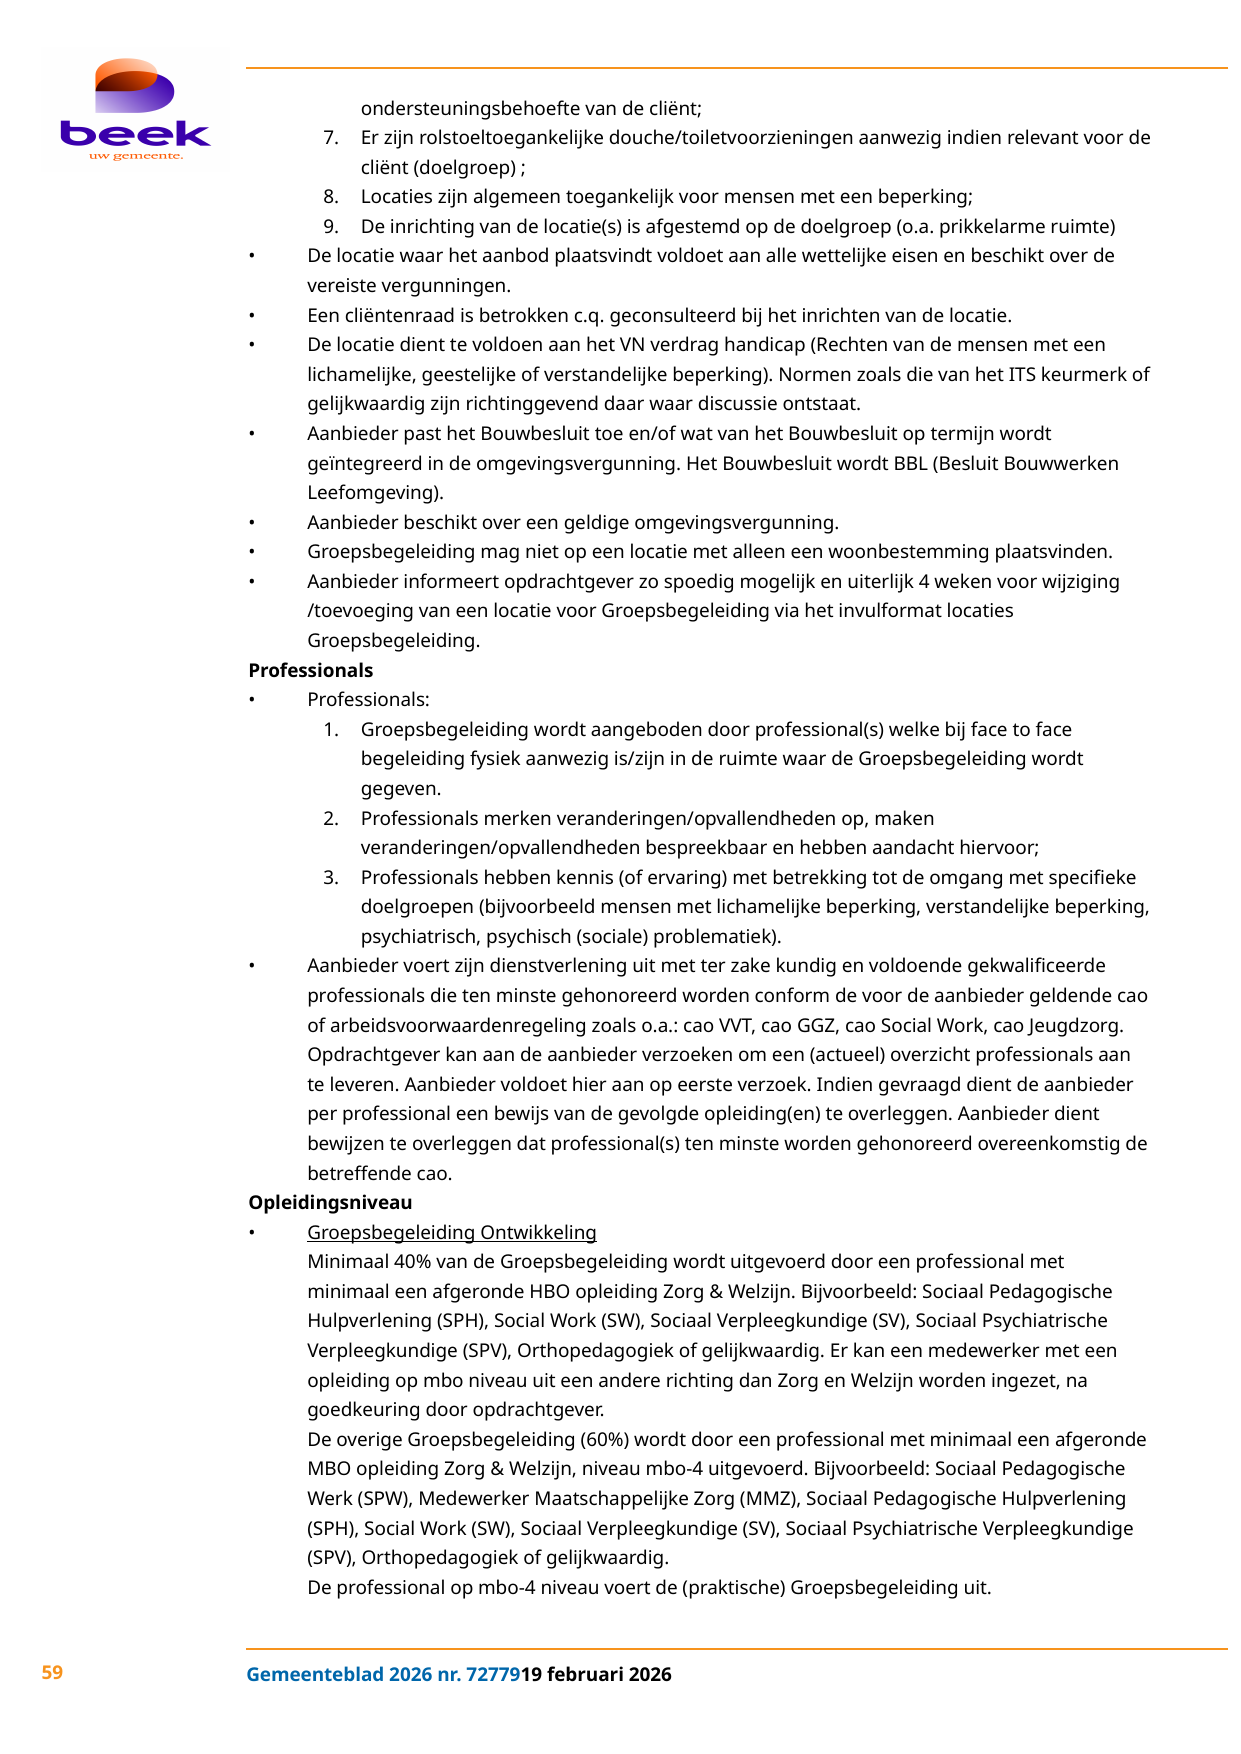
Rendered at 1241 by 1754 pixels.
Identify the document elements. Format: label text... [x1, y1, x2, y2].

text Professionals [248, 657, 1152, 683]
list Minimaal 40% van de Groepsbegeleiding wordt uitgevoerd door een professional met minimaal een afgeronde HBO opleiding Zorg & Welzijn. Bijvoorbeeld: Sociaal Pedagogische Hulpverlening (SPH), Social Work (SW), Sociaal Verpleegkundige (SV), Sociaal Psychiatrische Verpleegkundige (SPV), Orthopedagogiek of gelijkwaardig. Er kan een medewerker met een opleiding op mbo niveau uit een andere richting dan Zorg en Welzijn worden ingezet, na goedkeuring door opdrachtgever. [248, 1248, 1152, 1422]
list De professional op mbo-4 niveau voert de (praktische) Groepsbegeleiding uit. [248, 1574, 1152, 1600]
list Aanbieder voert zijn dienstverlening uit met ter zake kundig en voldoende gekwalificeerde professionals die ten minste gehonoreerd worden conform de voor de aanbieder geldende cao of arbeidsvoorwaardenregeling zoals o.a.: cao VVT, cao GGZ, cao Social Work, cao Jeugdzorg. Opdrachtgever kan aan de aanbieder verzoeken om een (actueel) overzicht professionals aan te leveren. Aanbieder voldoet hier aan op eerste verzoek. Indien gevraagd dient de aanbieder per professional een bewijs van de gevolgde opleiding(en) te overleggen. Aanbieder dient bewijzen te overleggen dat professional(s) ten minste worden gehonoreerd overeenkomstig de betreffende cao. [248, 953, 1152, 1186]
list De locatie waar het aanbod plaatsvindt voldoet aan alle wettelijke eisen en beschikt over de vereiste vergunningen. [248, 243, 1152, 298]
text Opleidingsniveau [248, 1189, 1152, 1215]
list De inrichting van de locatie(s) is afgestemd op de doelgroep (o.a. prikkelarme ruimte) [323, 213, 1152, 239]
list Er zijn rolstoeltoegankelijke douche/toiletvoorzieningen aanwezig indien relevant voor de cliënt (doelgroep) ; [323, 124, 1152, 180]
list Aanbieder beschikt over een geldige omgevingsvergunning. [248, 509, 1152, 535]
list Professionals hebben kennis (of ervaring) met betrekking tot de omgang met specifieke doelgroepen (bijvoorbeeld mensen met lichamelijke beperking, verstandelijke beperking, psychiatrisch, psychisch (sociale) problematiek). [323, 864, 1152, 949]
list Professionals: [248, 686, 1152, 712]
list Een cliëntenraad is betrokken c.q. geconsulteerd bij het inrichten van de locatie. [248, 302, 1152, 328]
list Aanbieder informeert opdrachtgever zo spoedig mogelijk en uiterlijk 4 weken voor wijziging /toevoeging van een locatie voor Groepsbegeleiding via het invulformat locaties Groepsbegeleiding. [248, 568, 1152, 653]
list Aanbieder past het Bouwbesluit toe en/of wat van het Bouwbesluit op termijn wordt geïntegreerd in de omgevingsvergunning. Het Bouwbesluit wordt BBL (Besluit Bouwwerken Leefomgeving). [248, 420, 1152, 505]
list Groepsbegeleiding mag niet op een locatie met alleen een woonbestemming plaatsvinden. [248, 538, 1152, 564]
list De overige Groepsbegeleiding (60%) wordt door een professional met minimaal een afgeronde MBO opleiding Zorg & Welzijn, niveau mbo-4 uitgevoerd. Bijvoorbeeld: Sociaal Pedagogische Werk (SPW), Medewerker Maatschappelijke Zorg (MMZ), Sociaal Pedagogische Hulpverlening (SPH), Social Work (SW), Sociaal Verpleegkundige (SV), Sociaal Psychiatrische Verpleegkundige (SPV), Orthopedagogiek of gelijkwaardig. [248, 1426, 1152, 1570]
list De locatie dient te voldoen aan het VN verdrag handicap (Rechten van de mensen met een lichamelijke, geestelijke of verstandelijke beperking). Normen zoals die van het ITS keurmerk of gelijkwaardig zijn richtinggevend daar waar discussie ontstaat. [248, 331, 1152, 416]
picture [41, 47, 231, 172]
list Locaties zijn algemeen toegankelijk voor mensen met een beperking; [323, 183, 1152, 209]
list Groepsbegeleiding Ontwikkeling [248, 1219, 1152, 1245]
list Groepsbegeleiding wordt aangeboden door professional(s) welke bij face to face begeleiding fysiek aanwezig is/zijn in de ruimte waar de Groepsbegeleiding wordt gegeven. [323, 716, 1152, 801]
list Professionals merken veranderingen/opvallendheden op, maken veranderingen/opvallendheden bespreekbaar en hebben aandacht hiervoor; [323, 805, 1152, 860]
list ondersteuningsbehoefte van de cliënt; [323, 95, 1152, 121]
